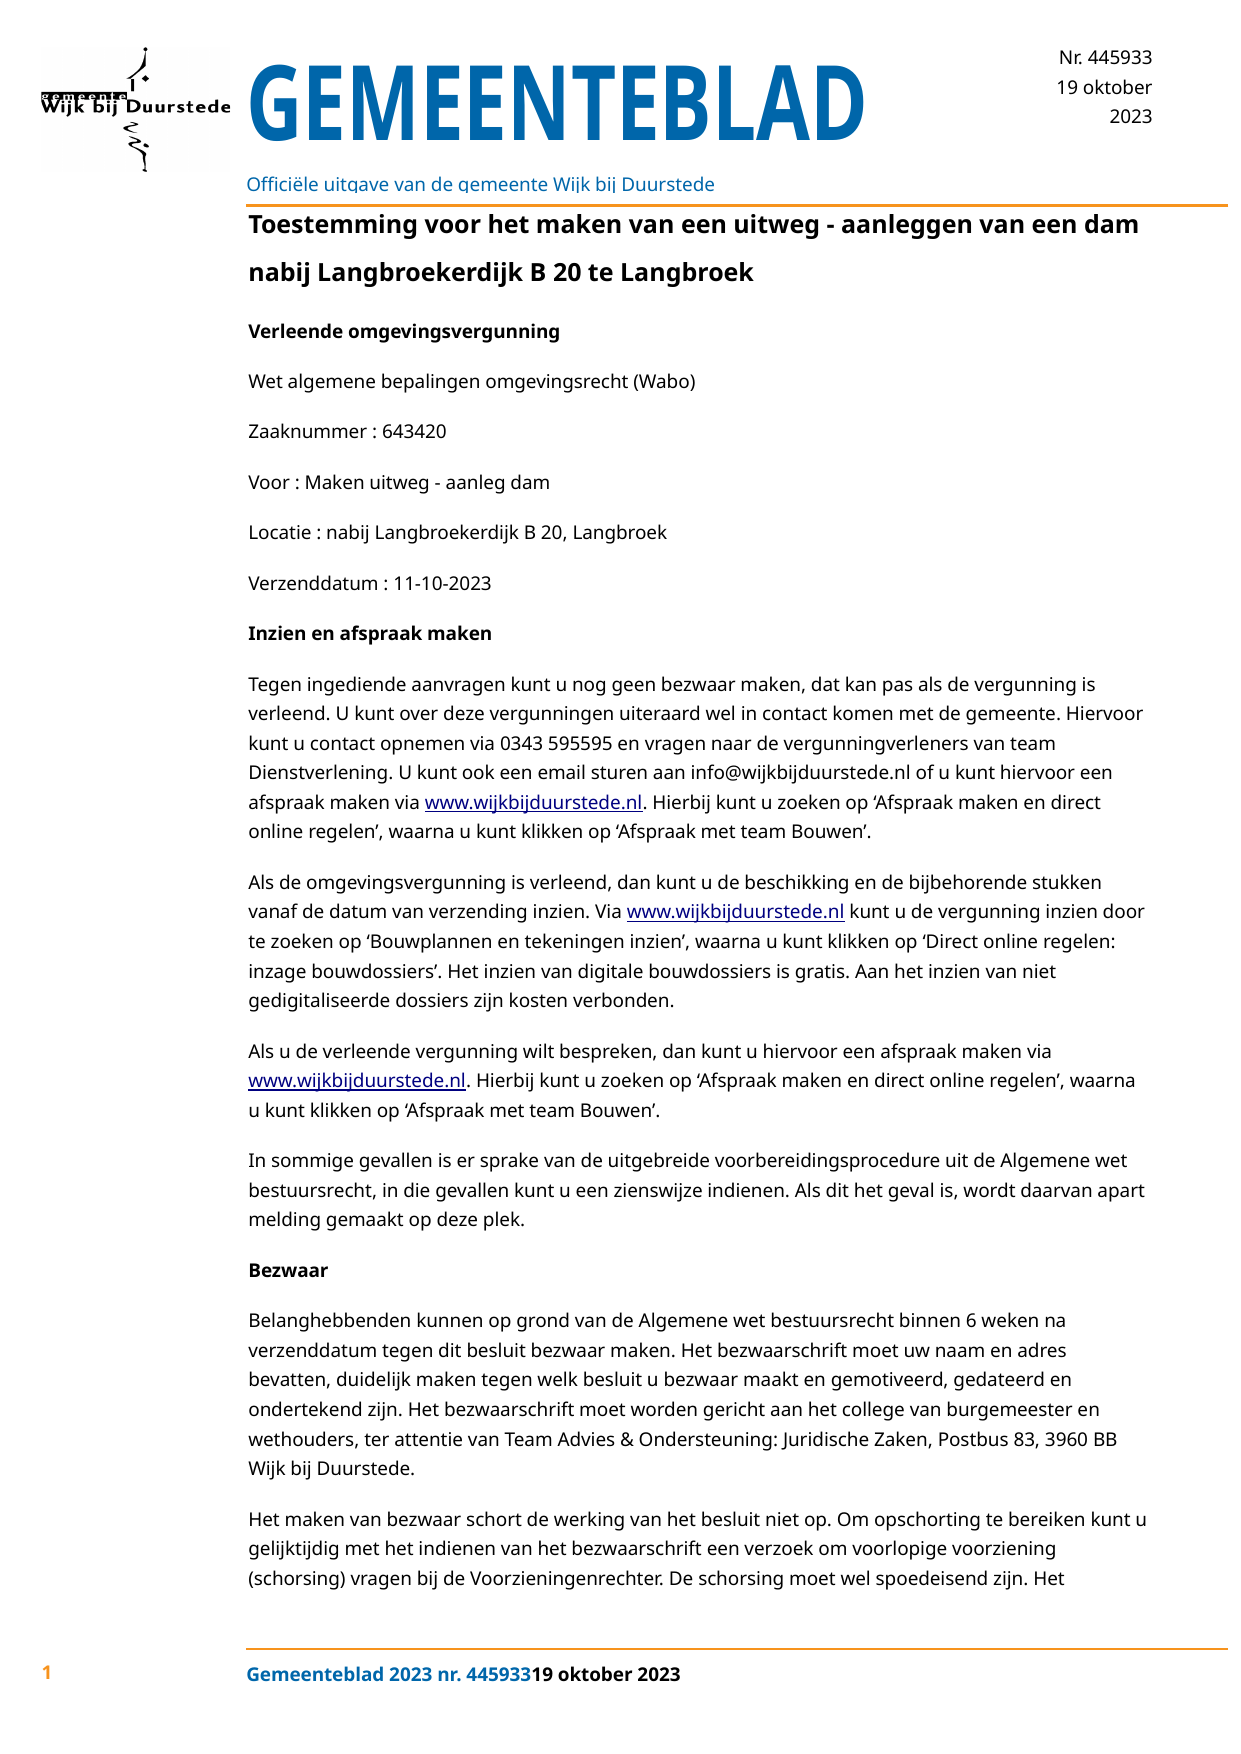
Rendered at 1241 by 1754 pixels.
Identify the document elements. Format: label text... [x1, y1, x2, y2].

text Wet algemene bepalingen omgevingsrecht (Wabo) [248, 368, 1152, 394]
text Locatie : nabij Langbroekerdijk B 20, Langbroek [248, 519, 1152, 545]
text Zaaknummer : 643420 [248, 419, 1152, 444]
text Als u de verleende vergunning wilt bespreken, dan kunt u hiervoor een afspraak maken via www.wijkbijduurstede.nl. Hierbij kunt u zoeken op ‘Afspraak maken en direct online regelen’, waarna u kunt klikken op ‘Afspraak met team Bouwen’. [248, 1038, 1152, 1123]
text Als de omgevingsvergunning is verleend, dan kunt u de beschikking en de bijbehorende stukken vanaf de datum van verzending inzien. Via www.wijkbijduurstede.nl kunt u de vergunning inzien door te zoeken op ‘Bouwplannen en tekeningen inzien’, waarna u kunt klikken op ‘Direct online regelen: inzage bouwdossiers’. Het inzien van digitale bouwdossiers is gratis. Aan het inzien van niet gedigitaliseerde dossiers zijn kosten verbonden. [248, 869, 1152, 1013]
text Belanghebbenden kunnen op grond van de Algemene wet bestuursrecht binnen 6 weken na verzenddatum tegen dit besluit bezwaar maken. Het bezwaarschrift moet uw naam en adres bevatten, duidelijk maken tegen welk besluit u bezwaar maakt en gemotiveerd, gedateerd en ondertekend zijn. Het bezwaarschrift moet worden gericht aan het college van burgemeester en wethouders, ter attentie van Team Advies & Ondersteuning: Juridische Zaken, Postbus 83, 3960 BB Wijk bij Duurstede. [248, 1307, 1152, 1481]
text Voor : Maken uitweg - aanleg dam [248, 469, 1152, 495]
text Tegen ingediende aanvragen kunt u nog geen bezwaar maken, dat kan pas als de vergunning is verleend. U kunt over deze vergunningen uiteraard wel in contact komen met de gemeente. Hiervoor kunt u contact opnemen via 0343 595595 en vragen naar de vergunningverleners van team Dienstverlening. U kunt ook een email sturen aan info@wijkbijduurstede.nl of u kunt hiervoor een afspraak maken via www.wijkbijduurstede.nl. Hierbij kunt u zoeken op ‘Afspraak maken en direct online regelen’, waarna u kunt klikken op ‘Afspraak met team Bouwen’. [248, 671, 1152, 844]
text Het maken van bezwaar schort de werking van het besluit niet op. Om opschorting te bereiken kunt u gelijktijdig met het indienen van het bezwaarschrift een verzoek om voorlopige voorziening (schorsing) vragen bij de Voorzieningenrechter. De schorsing moet wel spoedeisend zijn. Het [248, 1506, 1152, 1591]
text Verzenddatum : 11-10-2023 [248, 570, 1152, 596]
text Bezwaar [248, 1257, 1152, 1283]
text Inzien en afspraak maken [248, 620, 1152, 646]
picture [41, 47, 231, 172]
text Toestemming voor het maken van een uitweg - aanleggen van een dam nabij Langbroekerdijk B 20 te Langbroek [248, 207, 1152, 288]
text In sommige gevallen is er sprake van de uitgebreide voorbereidingsprocedure uit de Algemene wet bestuursrecht, in die gevallen kunt u een zienswijze indienen. Als dit het geval is, wordt daarvan apart melding gemaakt op deze plek. [248, 1147, 1152, 1232]
text Verleende omgevingsvergunning [248, 318, 1152, 344]
